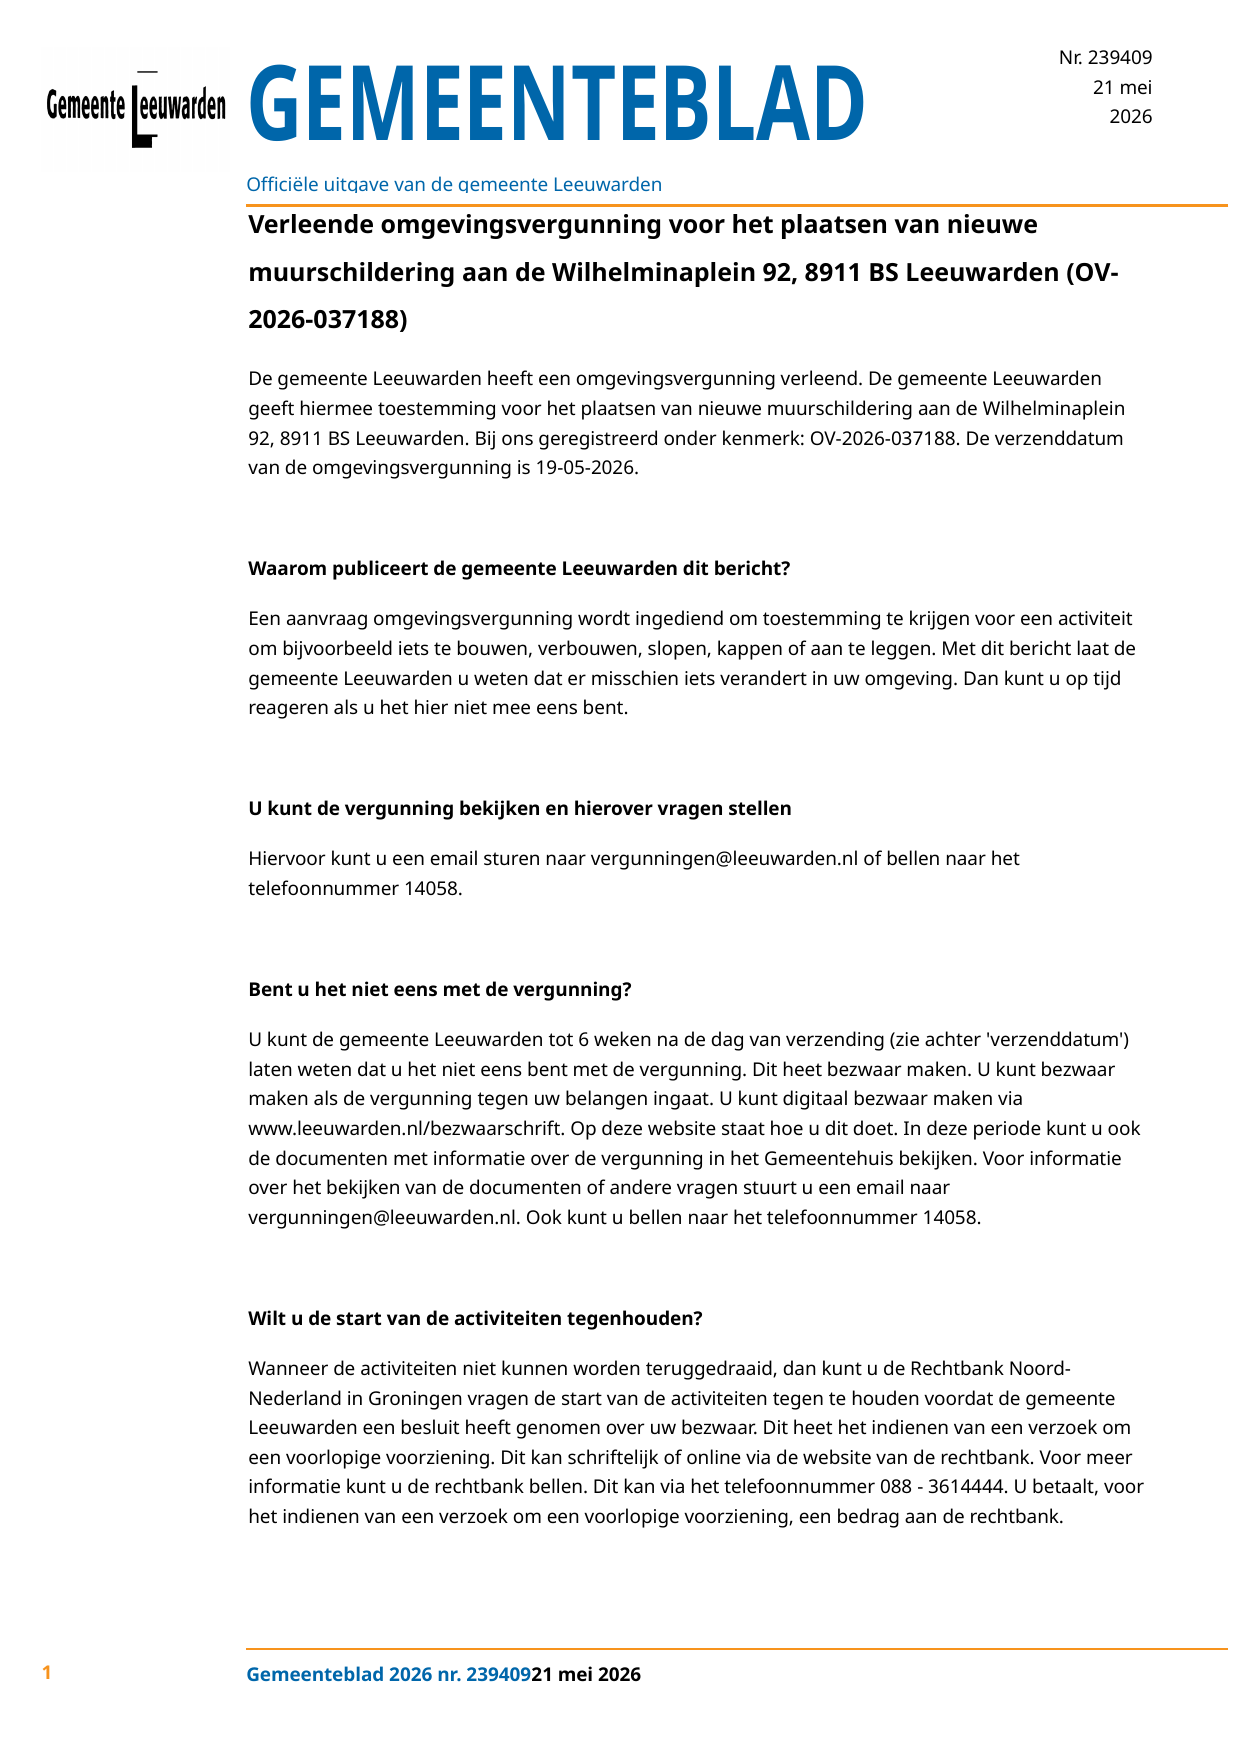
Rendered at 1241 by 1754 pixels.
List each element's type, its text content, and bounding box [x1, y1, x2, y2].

text U kunt de gemeente Leeuwarden tot 6 weken na de dag van verzending (zie achter 'verzenddatum') laten weten dat u het niet eens bent met de vergunning. Dit heet bezwaar maken. U kunt bezwaar maken als de vergunning tegen uw belangen ingaat. U kunt digitaal bezwaar maken via www.leeuwarden.nl/bezwaarschrift. Op deze website staat hoe u dit doet. In deze periode kunt u ook de documenten met informatie over de vergunning in het Gemeentehuis bekijken. Voor informatie over het bekijken van de documenten of andere vragen stuurt u een email naar vergunningen@leeuwarden.nl. Ook kunt u bellen naar het telefoonnummer 14058. [248, 1026, 1152, 1229]
text U kunt de vergunning bekijken en hierover vragen stellen [248, 795, 1152, 821]
text Een aanvraag omgevingsvergunning wordt ingediend om toestemming te krijgen voor een activiteit om bijvoorbeeld iets te bouwen, verbouwen, slopen, kappen of aan te leggen. Met dit bericht laat de gemeente Leeuwarden u weten dat er misschien iets verandert in uw omgeving. Dan kunt u op tijd reageren als u het hier niet mee eens bent. [248, 606, 1152, 720]
text Verleende omgevingsvergunning voor het plaatsen van nieuwe muurschildering aan de Wilhelminaplein 92, 8911 BS Leeuwarden (OV-2026-037188) [248, 207, 1152, 336]
text Wanneer de activiteiten niet kunnen worden teruggedraaid, dan kunt u de Rechtbank Noord-Nederland in Groningen vragen de start van de activiteiten tegen te houden voordat de gemeente Leeuwarden een besluit heeft genomen over uw bezwaar. Dit heet het indienen van een verzoek om een voorlopige voorziening. Dit kan schriftelijk of online via de website van de rechtbank. Voor meer informatie kunt u de rechtbank bellen. Dit kan via het telefoonnummer 088 - 3614444. U betaalt, voor het indienen van een verzoek om een voorlopige voorziening, een bedrag aan de rechtbank. [248, 1355, 1152, 1529]
text De gemeente Leeuwarden heeft een omgevingsvergunning verleend. De gemeente Leeuwarden geeft hiermee toestemming voor het plaatsen van nieuwe muurschildering aan de Wilhelminaplein 92, 8911 BS Leeuwarden. Bij ons geregistreerd onder kenmerk: OV-2026-037188. De verzenddatum van de omgevingsvergunning is 19-05-2026. [248, 366, 1152, 480]
text Hiervoor kunt u een email sturen naar vergunningen@leeuwarden.nl of bellen naar het telefoonnummer 14058. [248, 846, 1152, 901]
picture [41, 47, 231, 172]
text Bent u het niet eens met de vergunning? [248, 976, 1152, 1002]
text Waarom publiceert de gemeente Leeuwarden dit bericht? [248, 555, 1152, 581]
text Wilt u de start van de activiteiten tegenhouden? [248, 1305, 1152, 1330]
